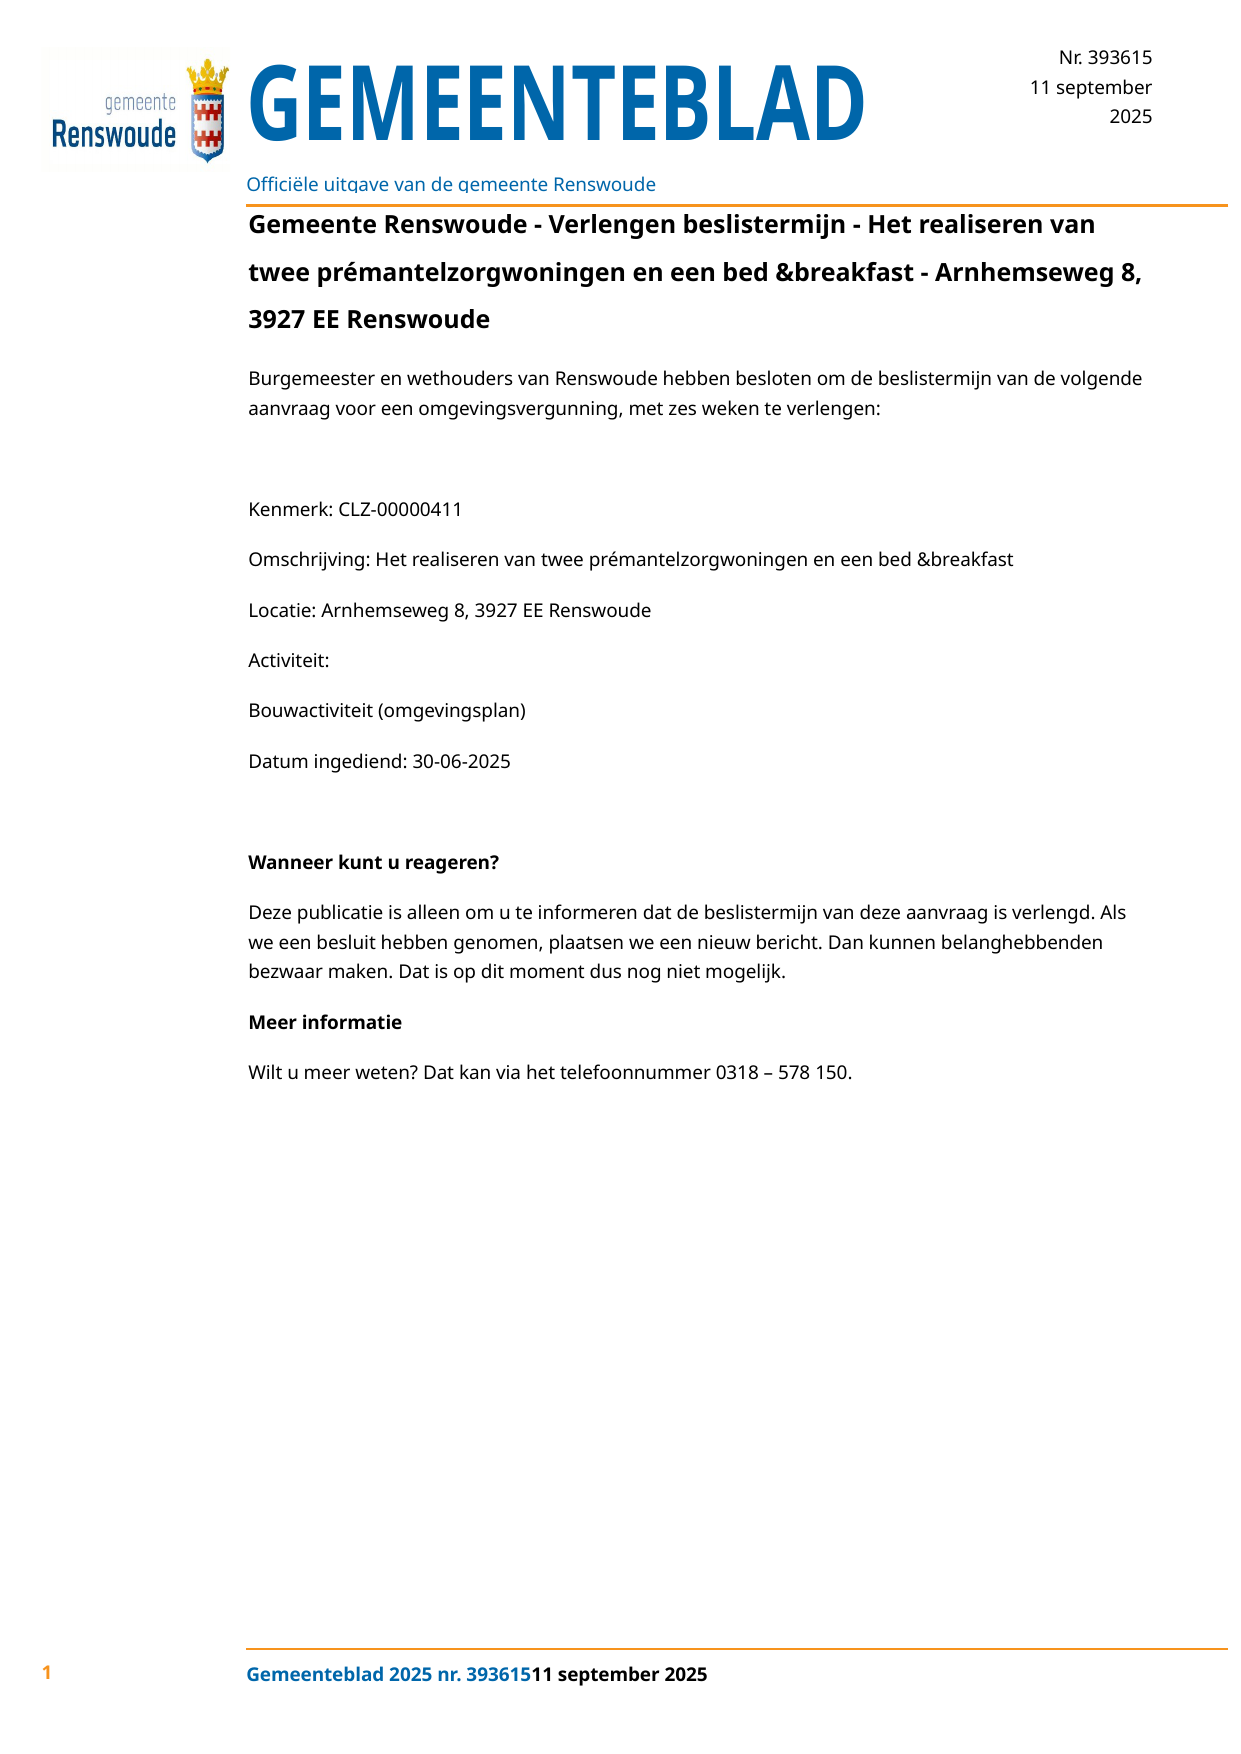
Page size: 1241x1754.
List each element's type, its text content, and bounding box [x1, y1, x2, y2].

text Wanneer kunt u reageren? [248, 849, 1152, 874]
text Bouwactiviteit (omgevingsplan) [248, 698, 1152, 723]
text Omschrijving: Het realiseren van twee prémantelzorgwoningen en een bed &breakfast [248, 546, 1152, 572]
text Activiteit: [248, 647, 1152, 673]
text Burgemeester en wethouders van Renswoude hebben besloten om de beslistermijn van de volgende aanvraag voor een omgevingsvergunning, met zes weken te verlengen: [248, 366, 1152, 421]
text Locatie: Arnhemseweg 8, 3927 EE Renswoude [248, 597, 1152, 622]
text Datum ingediend: 30-06-2025 [248, 748, 1152, 774]
text Wilt u meer weten? Dat kan via het telefoonnummer 0318 – 578 150. [248, 1059, 1152, 1085]
text Deze publicatie is alleen om u te informeren dat de beslistermijn van deze aanvraag is verlengd. Als we een besluit hebben genomen, plaatsen we een nieuw bericht. Dan kunnen belanghebbenden bezwaar maken. Dat is op dit moment dus nog niet mogelijk. [248, 899, 1152, 984]
text Kenmerk: CLZ-00000411 [248, 496, 1152, 522]
picture [41, 47, 231, 172]
text Meer informatie [248, 1009, 1152, 1034]
text Gemeente Renswoude - Verlengen beslistermijn - Het realiseren van twee prémantelzorgwoningen en een bed &breakfast - Arnhemseweg 8, 3927 EE Renswoude [248, 207, 1152, 336]
